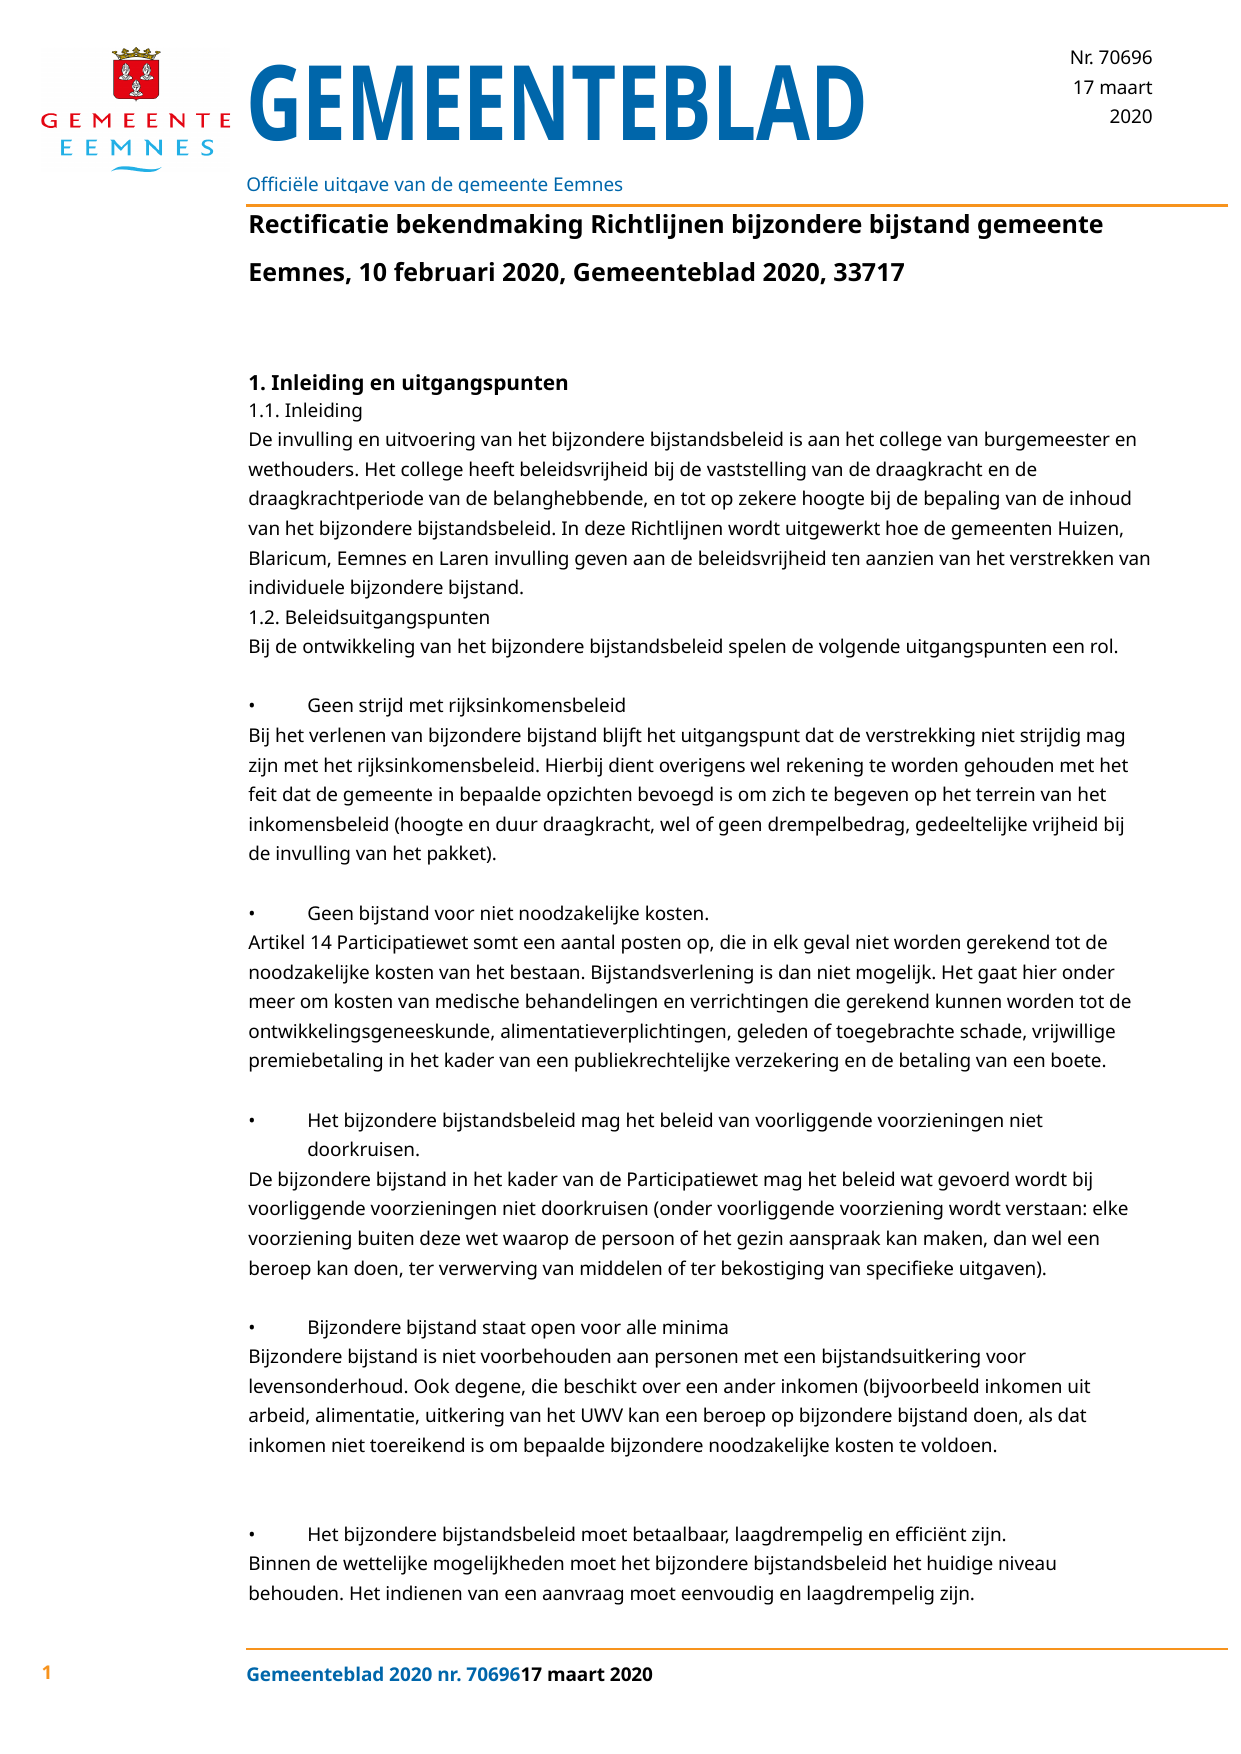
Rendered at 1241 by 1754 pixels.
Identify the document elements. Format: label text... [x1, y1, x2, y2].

text Bijzondere bijstand is niet voorbehouden aan personen met een bijstandsuitkering voor levensonderhoud. Ook degene, die beschikt over een ander inkomen (bijvoorbeeld inkomen uit arbeid, alimentatie, uitkering van het UWV kan een beroep op bijzondere bijstand doen, als dat inkomen niet toereikend is om bepaalde bijzondere noodzakelijke kosten te voldoen. [248, 1343, 1152, 1458]
text Rectificatie bekendmaking Richtlijnen bijzondere bijstand gemeente Eemnes, 10 februari 2020, Gemeenteblad 2020, 33717 [248, 207, 1152, 288]
list Bijzondere bijstand staat open voor alle minima [248, 1314, 1152, 1339]
text Bij het verlenen van bijzondere bijstand blijft het uitgangspunt dat de verstrekking niet strijdig mag zijn met het rijksinkomensbeleid. Hierbij dient overigens wel rekening te worden gehouden met het feit dat de gemeente in bepaalde opzichten bevoegd is om zich te begeven op het terrein van het inkomensbeleid (hoogte en duur draagkracht, wel of geen drempelbedrag, gedeeltelijke vrijheid bij de invulling van het pakket). [248, 722, 1152, 866]
text Bij de ontwikkeling van het bijzondere bijstandsbeleid spelen de volgende uitgangspunten een rol. [248, 633, 1152, 659]
text 1.2. Beleidsuitgangspunten [248, 604, 1152, 629]
text De bijzondere bijstand in het kader van de Participatiewet mag het beleid wat gevoerd wordt bij voorliggende voorzieningen niet doorkruisen (onder voorliggende voorziening wordt verstaan: elke voorziening buiten deze wet waarop de persoon of het gezin aanspraak kan maken, dan wel een beroep kan doen, ter verwerving van middelen of ter bekostiging van specifieke uitgaven). [248, 1166, 1152, 1280]
text 1. Inleiding en uitgangspunten [248, 368, 1152, 397]
text 1.1. Inleiding [248, 397, 1152, 422]
list Geen strijd met rijksinkomensbeleid [248, 693, 1152, 718]
list Het bijzondere bijstandsbeleid moet betaalbaar, laagdrempelig en efficiënt zijn. [248, 1521, 1152, 1547]
picture [41, 47, 231, 172]
text De invulling en uitvoering van het bijzondere bijstandsbeleid is aan het college van burgemeester en wethouders. Het college heeft beleidsvrijheid bij de vaststelling van de draagkracht en de draagkrachtperiode van de belanghebbende, en tot op zekere hoogte bij de bepaling van de inhoud van het bijzondere bijstandsbeleid. In deze Richtlijnen wordt uitgewerkt hoe de gemeenten Huizen, Blaricum, Eemnes en Laren invulling geven aan de beleidsvrijheid ten aanzien van het verstrekken van individuele bijzondere bijstand. [248, 426, 1152, 600]
list Geen bijstand voor niet noodzakelijke kosten. [248, 900, 1152, 925]
list Het bijzondere bijstandsbeleid mag het beleid van voorliggende voorzieningen niet doorkruisen. [248, 1107, 1152, 1162]
text Binnen de wettelijke mogelijkheden moet het bijzondere bijstandsbeleid het huidige niveau behouden. Het indienen van een aanvraag moet eenvoudig en laagdrempelig zijn. [248, 1551, 1152, 1606]
text Artikel 14 Participatiewet somt een aantal posten op, die in elk geval niet worden gerekend tot de noodzakelijke kosten van het bestaan. Bijstandsverlening is dan niet mogelijk. Het gaat hier onder meer om kosten van medische behandelingen en verrichtingen die gerekend kunnen worden tot de ontwikkelingsgeneeskunde, alimentatieverplichtingen, geleden of toegebrachte schade, vrijwillige premiebetaling in het kader van een publiekrechtelijke verzekering en de betaling van een boete. [248, 929, 1152, 1073]
